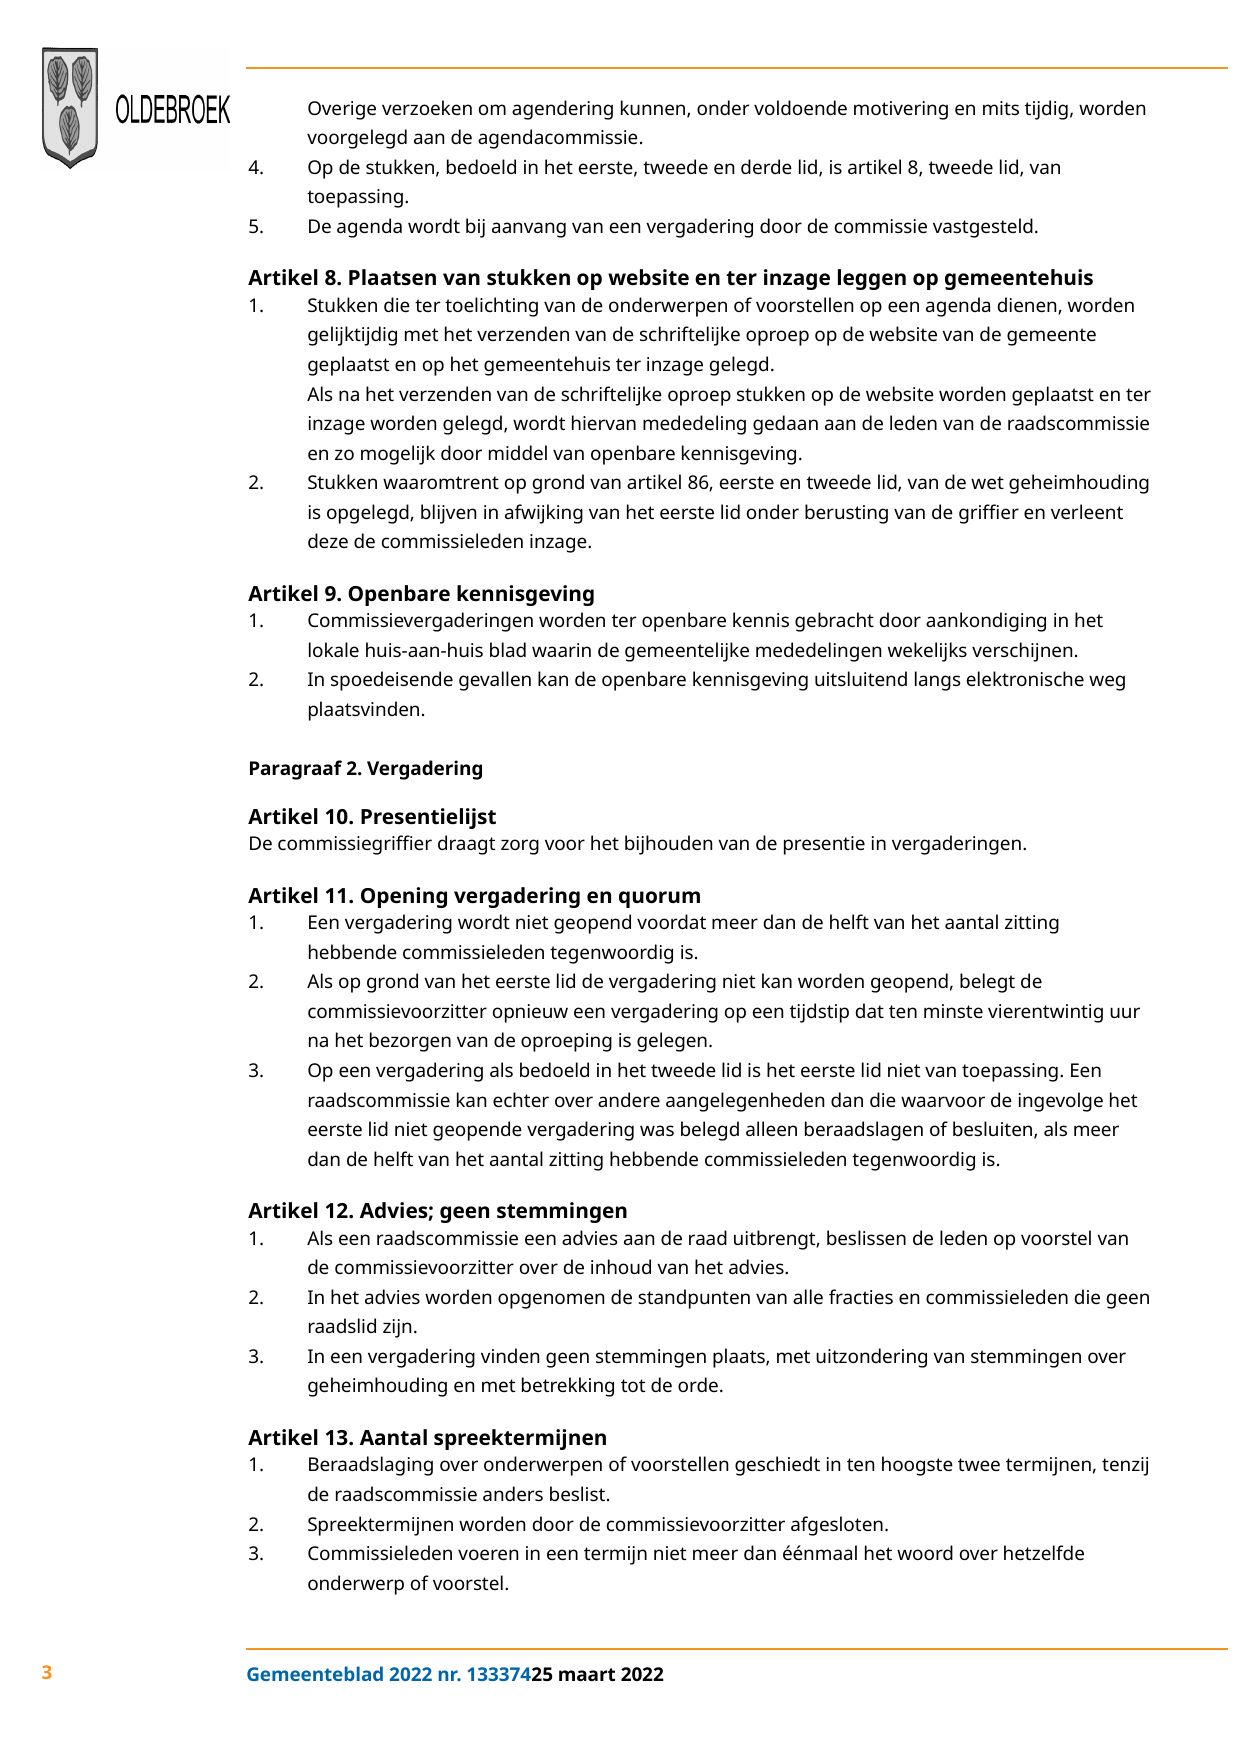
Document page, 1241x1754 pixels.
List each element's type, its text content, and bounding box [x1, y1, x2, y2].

list Een vergadering wordt niet geopend voordat meer dan de helft van het aantal zitting hebbende commissieleden tegenwoordig is. [248, 909, 1152, 964]
list In een vergadering vinden geen stemmingen plaats, met uitzondering van stemmingen over geheimhouding en met betrekking tot de orde. [248, 1343, 1152, 1398]
list Op de stukken, bedoeld in het eerste, tweede en derde lid, is artikel 8, tweede lid, van toepassing. [248, 154, 1152, 209]
text Artikel 9. Openbare kennisgeving [248, 579, 1152, 607]
text Artikel 11. Opening vergadering en quorum [248, 881, 1152, 909]
text Artikel 10. Presentielijst [248, 802, 1152, 830]
list Stukken die ter toelichting van de onderwerpen of voorstellen op een agenda dienen, worden gelijktijdig met het verzenden van de schriftelijke oproep op de website van de gemeente geplaatst en op het gemeentehuis ter inzage gelegd. [248, 292, 1152, 377]
list Op een vergadering als bedoeld in het tweede lid is het eerste lid niet van toepassing. Een raadscommissie kan echter over andere aangelegenheden dan die waarvoor de ingevolge het eerste lid niet geopende vergadering was belegd alleen beraadslagen of besluiten, als meer dan de helft van het aantal zitting hebbende commissieleden tegenwoordig is. [248, 1057, 1152, 1172]
list Commissieleden voeren in een termijn niet meer dan éénmaal het woord over hetzelfde onderwerp of voorstel. [248, 1540, 1152, 1596]
text Artikel 12. Advies; geen stemmingen [248, 1196, 1152, 1225]
text Paragraaf 2. Vergadering [248, 755, 1152, 781]
list In spoedeisende gevallen kan de openbare kennisgeving uitsluitend langs elektronische weg plaatsvinden. [248, 667, 1152, 722]
list In het advies worden opgenomen de standpunten van alle fracties en commissieleden die geen raadslid zijn. [248, 1284, 1152, 1339]
list De agenda wordt bij aanvang van een vergadering door de commissie vastgesteld. [248, 213, 1152, 239]
text Artikel 13. Aantal spreektermijnen [248, 1423, 1152, 1452]
list Als een raadscommissie een advies aan de raad uitbrengt, beslissen de leden op voorstel van de commissievoorzitter over de inhoud van het advies. [248, 1225, 1152, 1280]
list Overige verzoeken om agendering kunnen, onder voldoende motivering en mits tijdig, worden voorgelegd aan de agendacommissie. [248, 95, 1152, 150]
text Artikel 8. Plaatsen van stukken op website en ter inzage leggen op gemeentehuis [248, 263, 1152, 292]
list Stukken waaromtrent op grond van artikel 86, eerste en tweede lid, van de wet geheimhouding is opgelegd, blijven in afwijking van het eerste lid onder berusting van de griffier en verleent deze de commissieleden inzage. [248, 469, 1152, 554]
list Spreektermijnen worden door de commissievoorzitter afgesloten. [248, 1511, 1152, 1536]
list Commissievergaderingen worden ter openbare kennis gebracht door aankondiging in het lokale huis-aan-huis blad waarin de gemeentelijke mededelingen wekelijks verschijnen. [248, 607, 1152, 663]
picture [41, 47, 231, 172]
list Beraadslaging over onderwerpen of voorstellen geschiedt in ten hoogste twee termijnen, tenzij de raadscommissie anders beslist. [248, 1452, 1152, 1507]
list Als na het verzenden van de schriftelijke oproep stukken op de website worden geplaatst en ter inzage worden gelegd, wordt hiervan mededeling gedaan aan de leden van de raadscommissie en zo mogelijk door middel van openbare kennisgeving. [248, 381, 1152, 466]
text De commissiegriffier draagt zorg voor het bijhouden van de presentie in vergaderingen. [248, 830, 1152, 856]
list Als op grond van het eerste lid de vergadering niet kan worden geopend, belegt de commissievoorzitter opnieuw een vergadering op een tijdstip dat ten minste vierentwintig uur na het bezorgen van de oproeping is gelegen. [248, 968, 1152, 1053]
